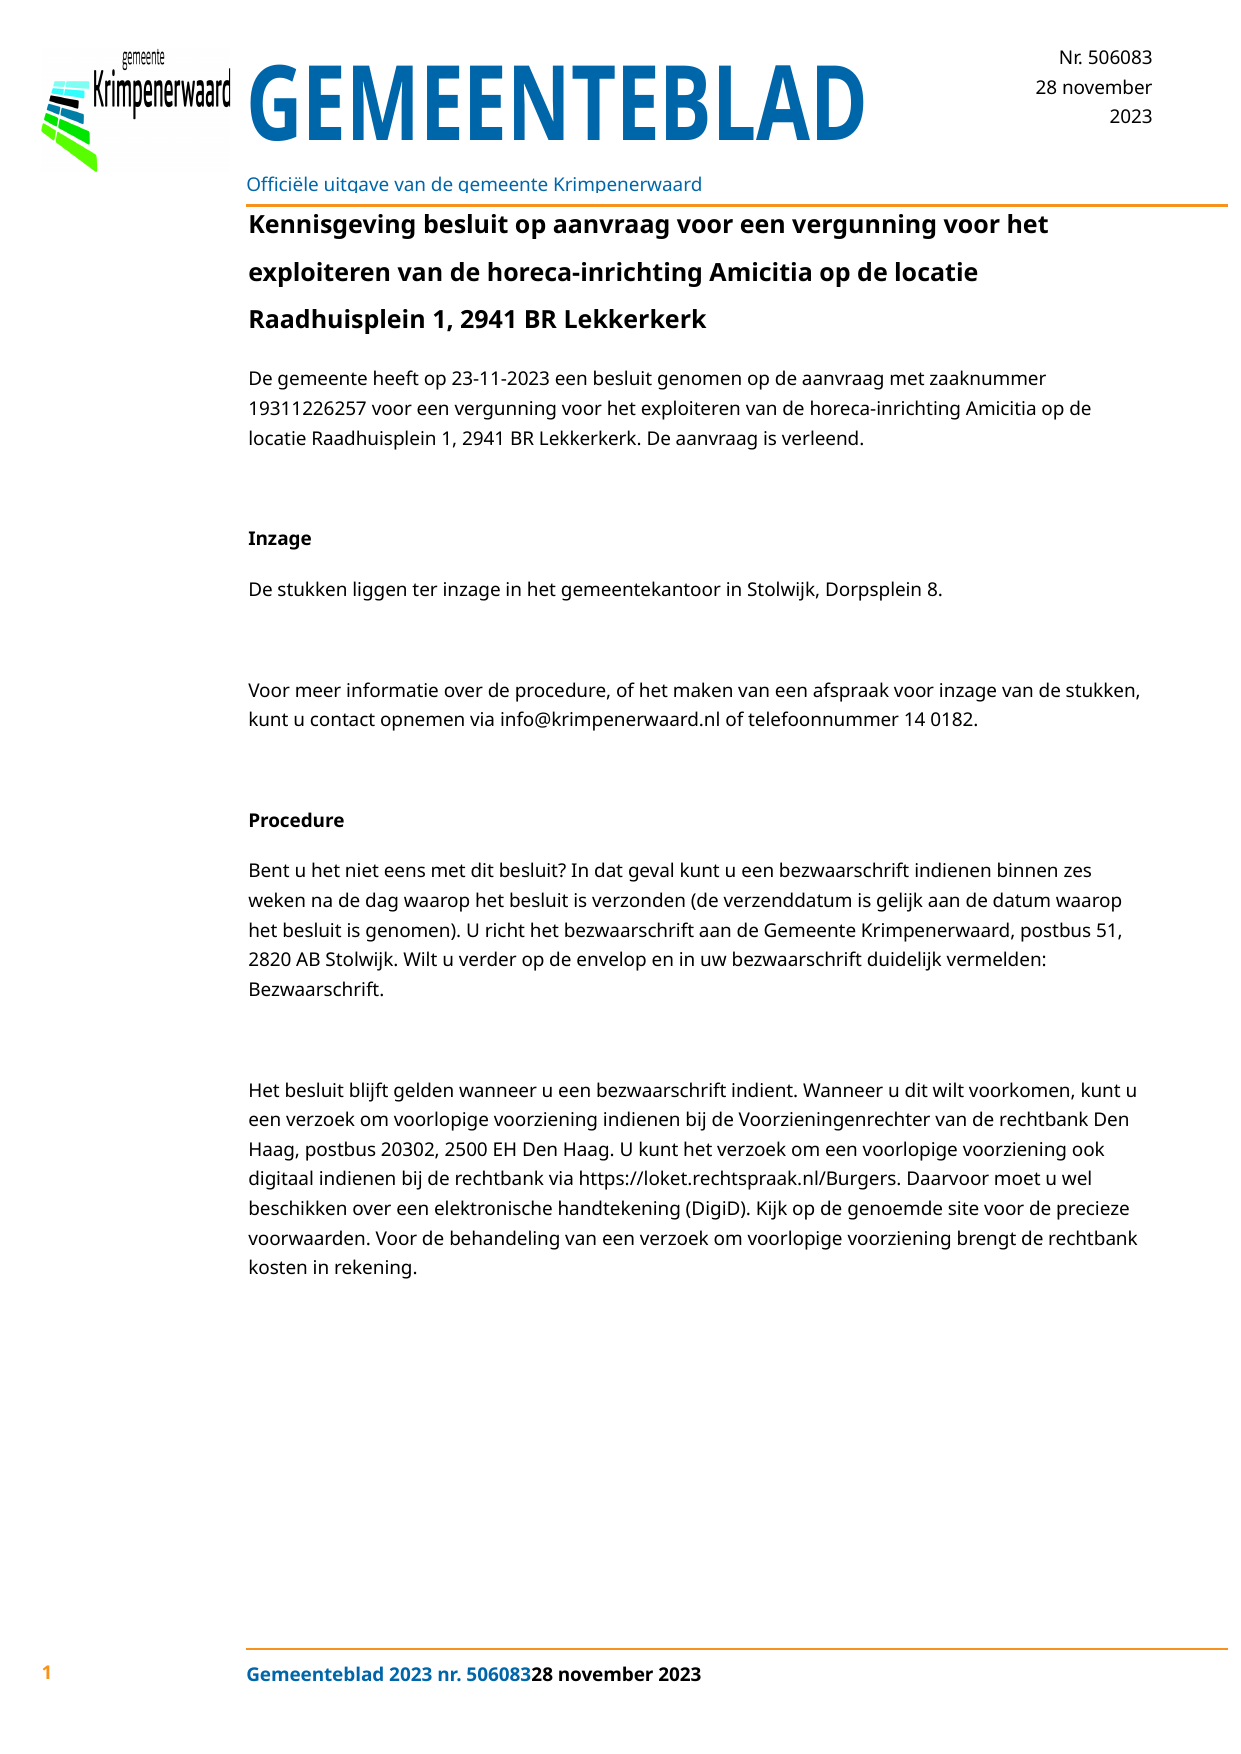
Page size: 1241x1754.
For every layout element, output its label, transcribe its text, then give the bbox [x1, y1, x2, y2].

text Inzage [248, 526, 1152, 551]
text De stukken liggen ter inzage in het gemeentekantoor in Stolwijk, Dorpsplein 8. [248, 576, 1152, 602]
text De gemeente heeft op 23-11-2023 een besluit genomen op de aanvraag met zaaknummer 19311226257 voor een vergunning voor het exploiteren van de horeca-inrichting Amicitia op de locatie Raadhuisplein 1, 2941 BR Lekkerkerk. De aanvraag is verleend. [248, 366, 1152, 450]
text Kennisgeving besluit op aanvraag voor een vergunning voor het exploiteren van de horeca-inrichting Amicitia op de locatie Raadhuisplein 1, 2941 BR Lekkerkerk [248, 207, 1152, 336]
picture [41, 47, 231, 172]
text Het besluit blijft gelden wanneer u een bezwaarschrift indient. Wanneer u dit wilt voorkomen, kunt u een verzoek om voorlopige voorziening indienen bij de Voorzieningenrechter van de rechtbank Den Haag, postbus 20302, 2500 EH Den Haag. U kunt het verzoek om een voorlopige voorziening ook digitaal indienen bij de rechtbank via https://loket.rechtspraak.nl/Burgers. Daarvoor moet u wel beschikken over een elektronische handtekening (DigiD). Kijk op de genoemde site voor de precieze voorwaarden. Voor de behandeling van een verzoek om voorlopige voorziening brengt de rechtbank kosten in rekening. [248, 1077, 1152, 1280]
text Voor meer informatie over de procedure, of het maken van een afspraak voor inzage van de stukken, kunt u contact opnemen via info@krimpenerwaard.nl of telefoonnummer 14 0182. [248, 677, 1152, 732]
text Procedure [248, 807, 1152, 833]
text Bent u het niet eens met dit besluit? In dat geval kunt u een bezwaarschrift indienen binnen zes weken na de dag waarop het besluit is verzonden (de verzenddatum is gelijk aan de datum waarop het besluit is genomen). U richt het bezwaarschrift aan de Gemeente Krimpenerwaard, postbus 51, 2820 AB Stolwijk. Wilt u verder op de envelop en in uw bezwaarschrift duidelijk vermelden: Bezwaarschrift. [248, 858, 1152, 1002]
